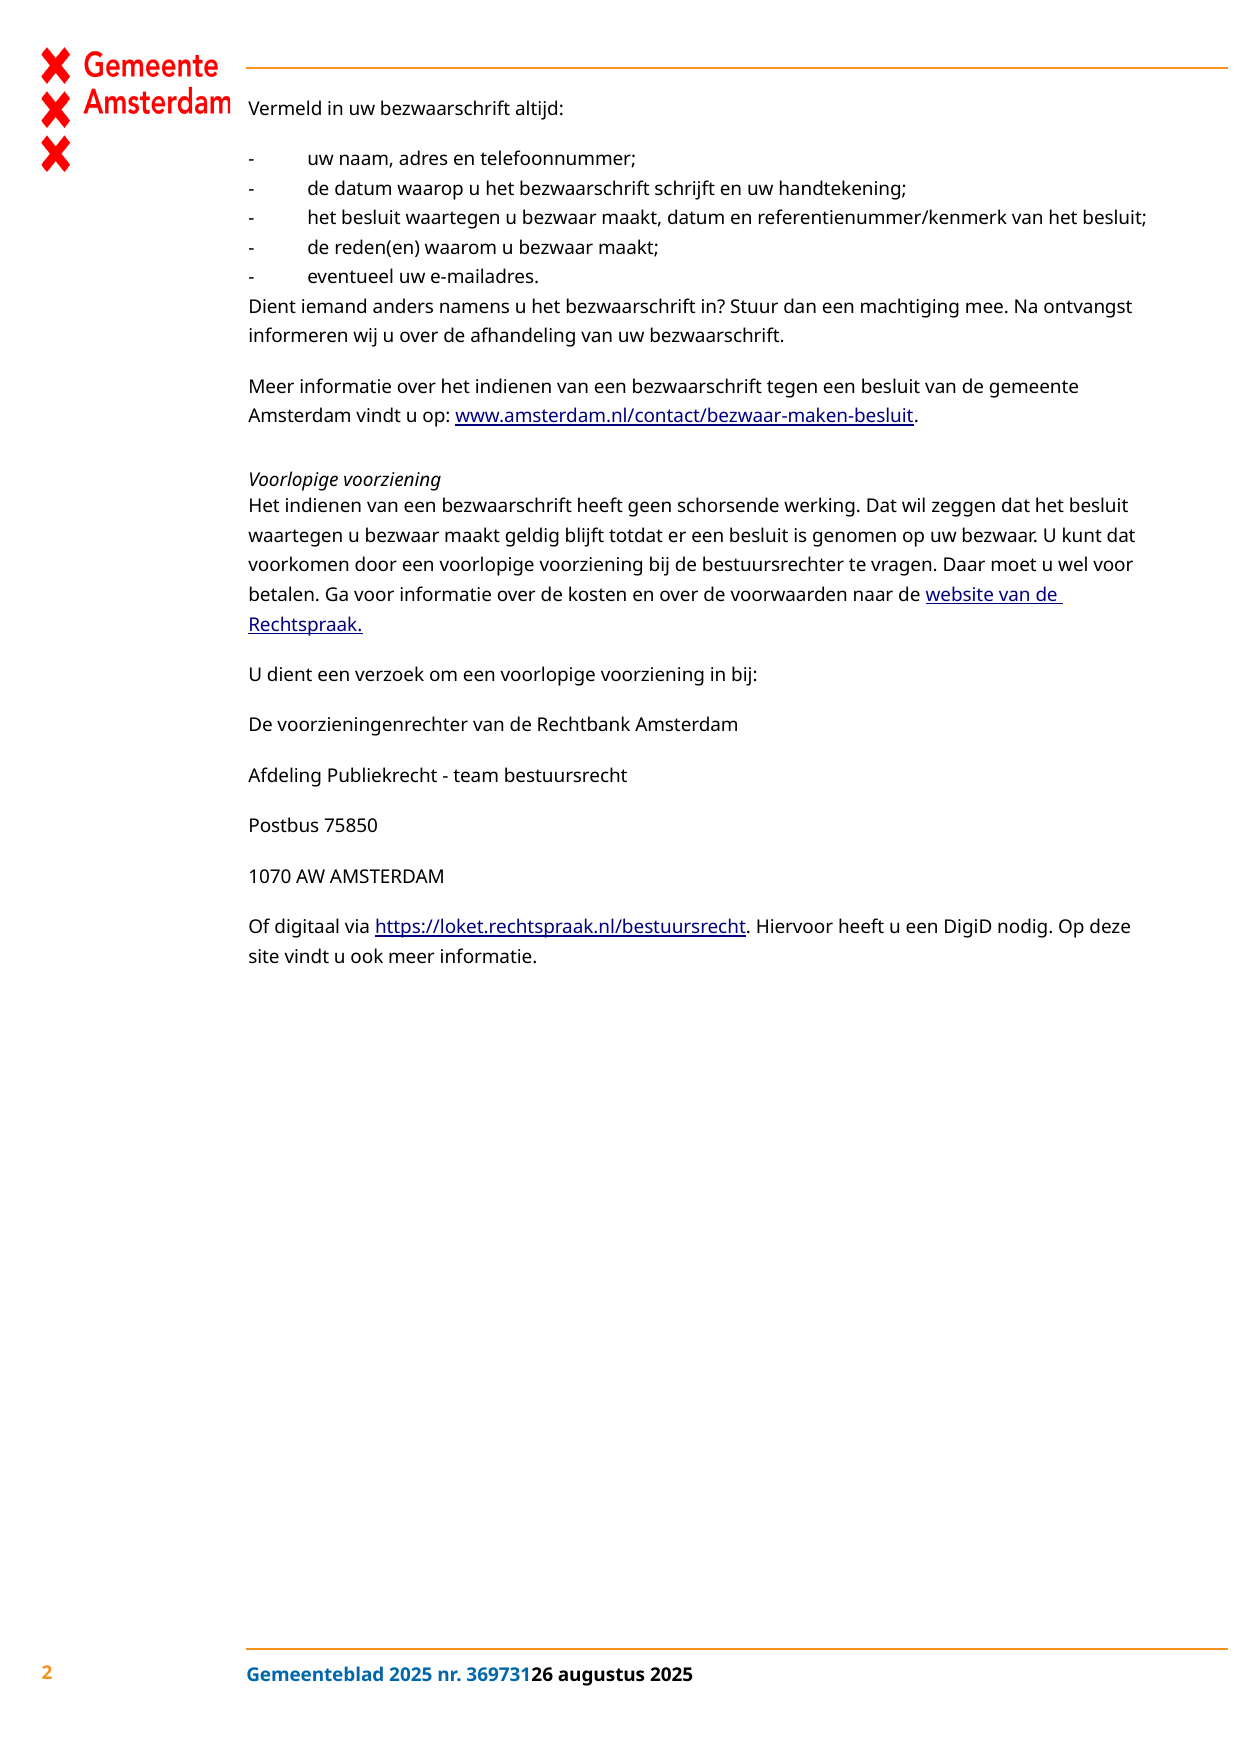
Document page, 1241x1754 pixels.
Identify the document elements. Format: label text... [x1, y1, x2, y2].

list uw naam, adres en telefoonnummer; [248, 145, 1152, 171]
text Voorlopige voorziening [248, 467, 1152, 492]
text Afdeling Publiekrecht - team bestuursrecht [248, 762, 1152, 788]
picture [41, 47, 231, 172]
text Of digitaal via https://loket.rechtspraak.nl/bestuursrecht. Hiervoor heeft u een DigiD nodig. Op deze site vindt u ook meer informatie. [248, 913, 1152, 968]
list het besluit waartegen u bezwaar maakt, datum en referentienummer/kenmerk van het besluit; [248, 204, 1152, 230]
text Dient iemand anders namens u het bezwaarschrift in? Stuur dan een machtiging mee. Na ontvangst informeren wij u over de afhandeling van uw bezwaarschrift. [248, 293, 1152, 348]
list eventueel uw e-mailadres. [248, 263, 1152, 289]
text U dient een verzoek om een voorlopige voorziening in bij: [248, 661, 1152, 687]
text Vermeld in uw bezwaarschrift altijd: [248, 95, 1152, 121]
text De voorzieningenrechter van de Rechtbank Amsterdam [248, 712, 1152, 737]
text Postbus 75850 [248, 812, 1152, 838]
text Meer informatie over het indienen van een bezwaarschrift tegen een besluit van de gemeente Amsterdam vindt u op: www.amsterdam.nl/contact/bezwaar-maken-besluit. [248, 373, 1152, 428]
text 1070 AW AMSTERDAM [248, 863, 1152, 888]
list de reden(en) waarom u bezwaar maakt; [248, 234, 1152, 260]
list de datum waarop u het bezwaarschrift schrijft en uw handtekening; [248, 175, 1152, 201]
text Het indienen van een bezwaarschrift heeft geen schorsende werking. Dat wil zeggen dat het besluit waartegen u bezwaar maakt geldig blijft totdat er een besluit is genomen op uw bezwaar. U kunt dat voorkomen door een voorlopige voorziening bij de bestuursrechter te vragen. Daar moet u wel voor betalen. Ga voor informatie over de kosten en over de voorwaarden naar de website van de Rechtspraak. [248, 492, 1152, 636]
